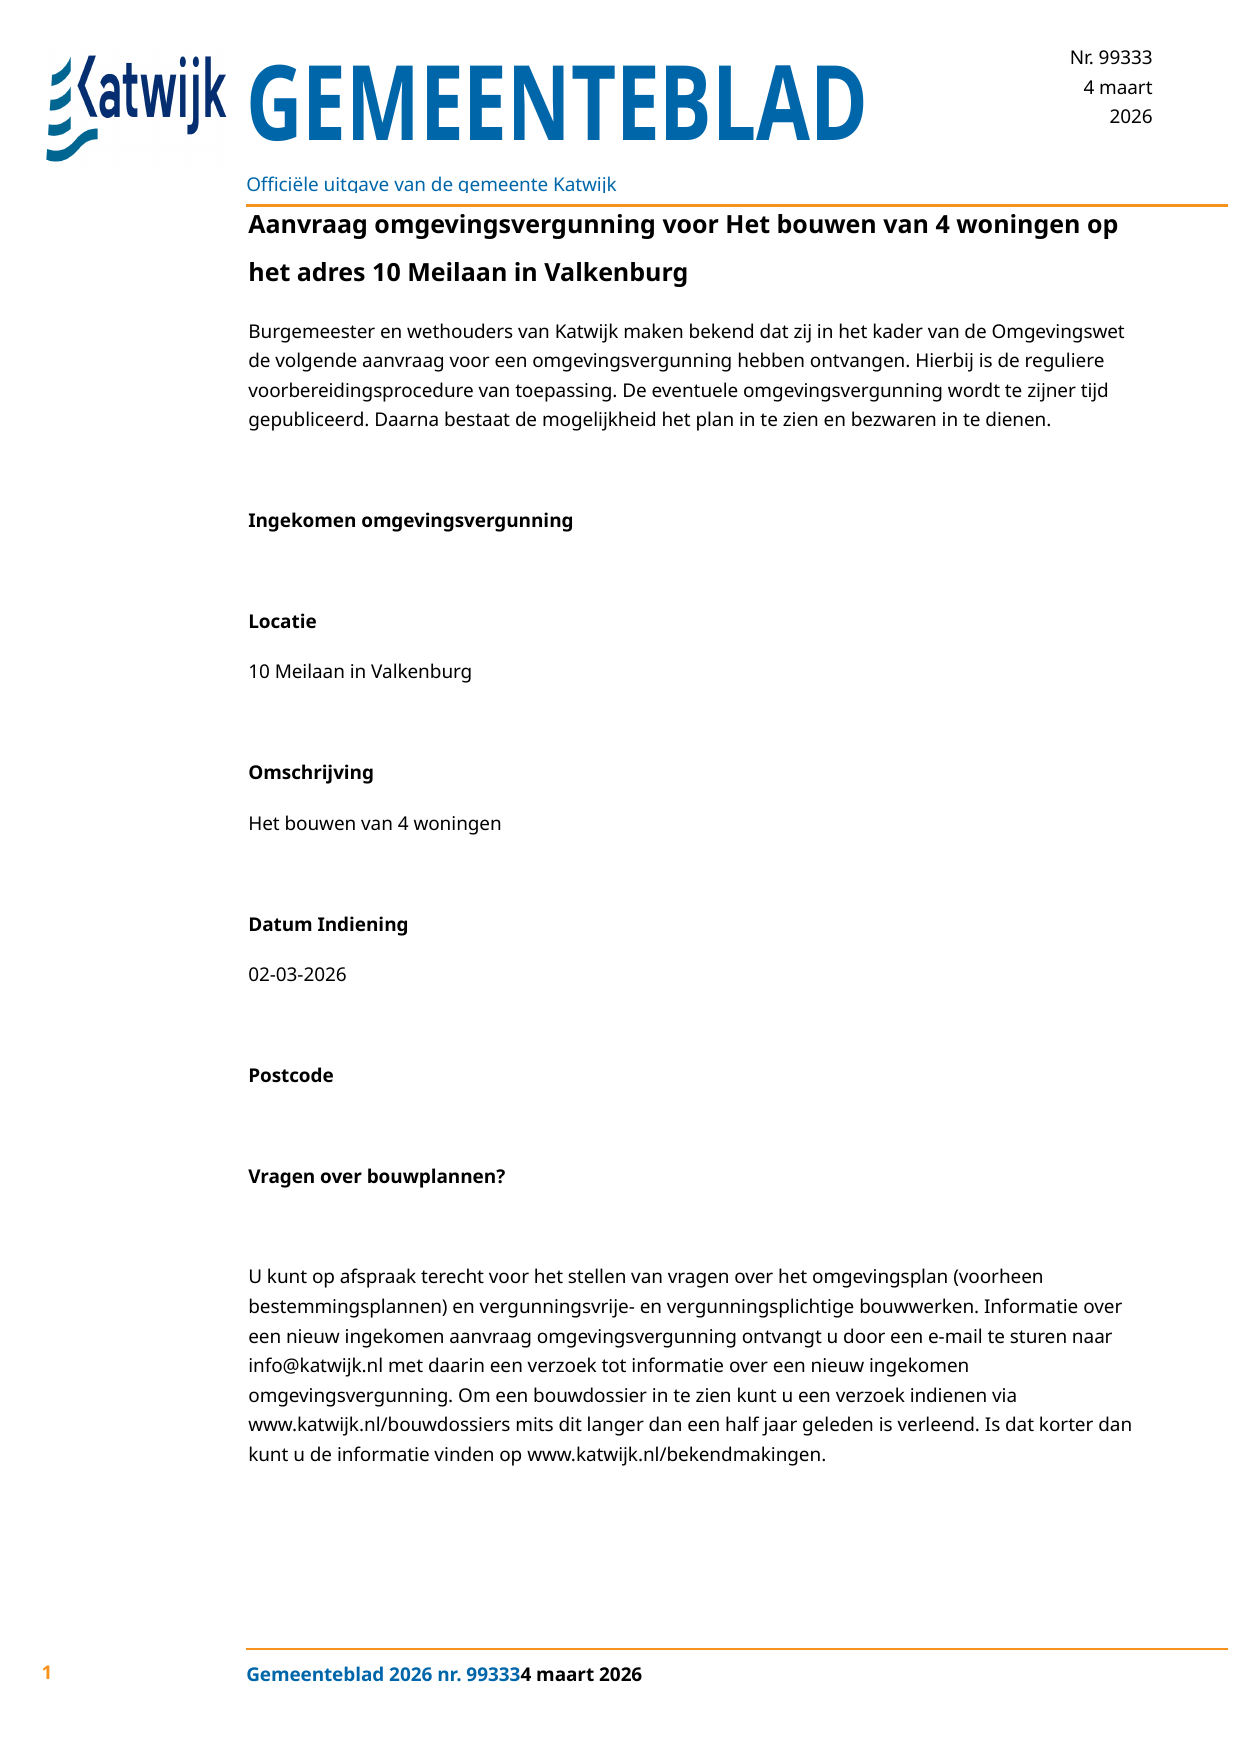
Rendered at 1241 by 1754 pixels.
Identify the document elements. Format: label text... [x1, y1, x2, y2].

text Vragen over bouwplannen? [248, 1163, 1152, 1189]
text Postcode [248, 1062, 1152, 1088]
text Aanvraag omgevingsvergunning voor Het bouwen van 4 woningen op het adres 10 Meilaan in Valkenburg [248, 207, 1152, 288]
text Datum Indiening [248, 911, 1152, 937]
text 02-03-2026 [248, 961, 1152, 987]
picture [41, 47, 231, 172]
text U kunt op afspraak terecht voor het stellen van vragen over het omgevingsplan (voorheen bestemmingsplannen) en vergunningsvrije- en vergunningsplichtige bouwwerken. Informatie over een nieuw ingekomen aanvraag omgevingsvergunning ontvangt u door een e-mail te sturen naar info@katwijk.nl met daarin een verzoek tot informatie over een nieuw ingekomen omgevingsvergunning. Om een bouwdossier in te zien kunt u een verzoek indienen via www.katwijk.nl/bouwdossiers mits dit langer dan een half jaar geleden is verleend. Is dat korter dan kunt u de informatie vinden op www.katwijk.nl/bekendmakingen. [248, 1264, 1152, 1467]
text Burgemeester en wethouders van Katwijk maken bekend dat zij in het kader van de Omgevingswet de volgende aanvraag voor een omgevingsvergunning hebben ontvangen. Hierbij is de reguliere voorbereidingsprocedure van toepassing. De eventuele omgevingsvergunning wordt te zijner tijd gepubliceerd. Daarna bestaat de mogelijkheid het plan in te zien en bezwaren in te dienen. [248, 318, 1152, 432]
text Omschrijving [248, 759, 1152, 785]
text Locatie [248, 608, 1152, 634]
text Ingekomen omgevingsvergunning [248, 507, 1152, 533]
text Het bouwen van 4 woningen [248, 810, 1152, 836]
text 10 Meilaan in Valkenburg [248, 659, 1152, 684]
